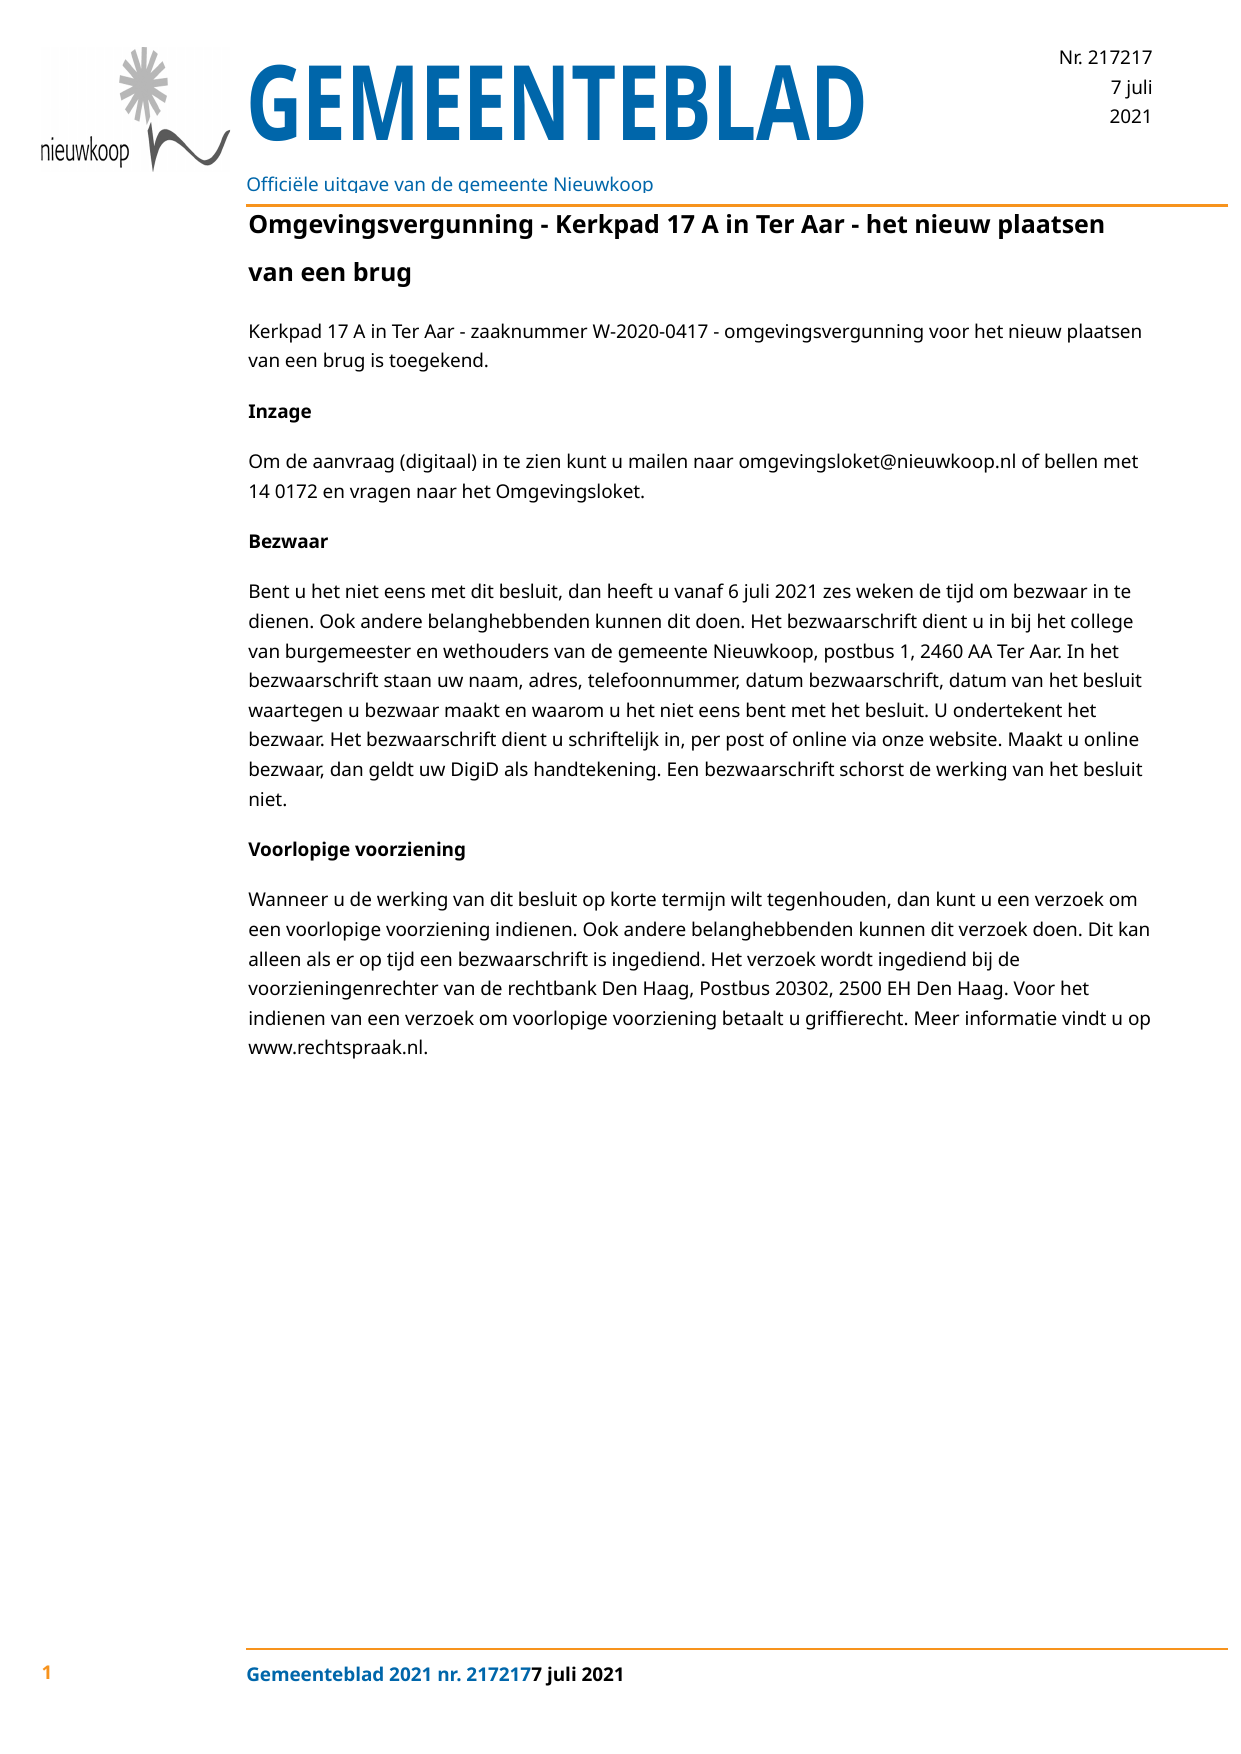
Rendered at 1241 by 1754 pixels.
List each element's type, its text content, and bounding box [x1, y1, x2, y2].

text Inzage [248, 398, 1152, 424]
text Om de aanvraag (digitaal) in te zien kunt u mailen naar omgevingsloket@nieuwkoop.nl of bellen met 14 0172 en vragen naar het Omgevingsloket. [248, 448, 1152, 504]
text Bent u het niet eens met dit besluit, dan heeft u vanaf 6 juli 2021 zes weken de tijd om bezwaar in te dienen. Ook andere belanghebbenden kunnen dit doen. Het bezwaarschrift dient u in bij het college van burgemeester en wethouders van de gemeente Nieuwkoop, postbus 1, 2460 AA Ter Aar. In het bezwaarschrift staan uw naam, adres, telefoonnummer, datum bezwaarschrift, datum van het besluit waartegen u bezwaar maakt en waarom u het niet eens bent met het besluit. U ondertekent het bezwaar. Het bezwaarschrift dient u schriftelijk in, per post of online via onze website. Maakt u online bezwaar, dan geldt uw DigiD als handtekening. Een bezwaarschrift schorst de werking van het besluit niet. [248, 579, 1152, 812]
text Omgevingsvergunning - Kerkpad 17 A in Ter Aar - het nieuw plaatsen van een brug [248, 207, 1152, 288]
text Wanneer u de werking van dit besluit op korte termijn wilt tegenhouden, dan kunt u een verzoek om een voorlopige voorziening indienen. Ook andere belanghebbenden kunnen dit verzoek doen. Dit kan alleen als er op tijd een bezwaarschrift is ingediend. Het verzoek wordt ingediend bij de voorzieningenrechter van de rechtbank Den Haag, Postbus 20302, 2500 EH Den Haag. Voor het indienen van een verzoek om voorlopige voorziening betaalt u griffierecht. Meer informatie vindt u op www.rechtspraak.nl. [248, 887, 1152, 1060]
text Voorlopige voorziening [248, 836, 1152, 862]
text Bezwaar [248, 528, 1152, 554]
text Kerkpad 17 A in Ter Aar - zaaknummer W-2020-0417 - omgevingsvergunning voor het nieuw plaatsen van een brug is toegekend. [248, 318, 1152, 373]
picture [41, 47, 231, 172]
